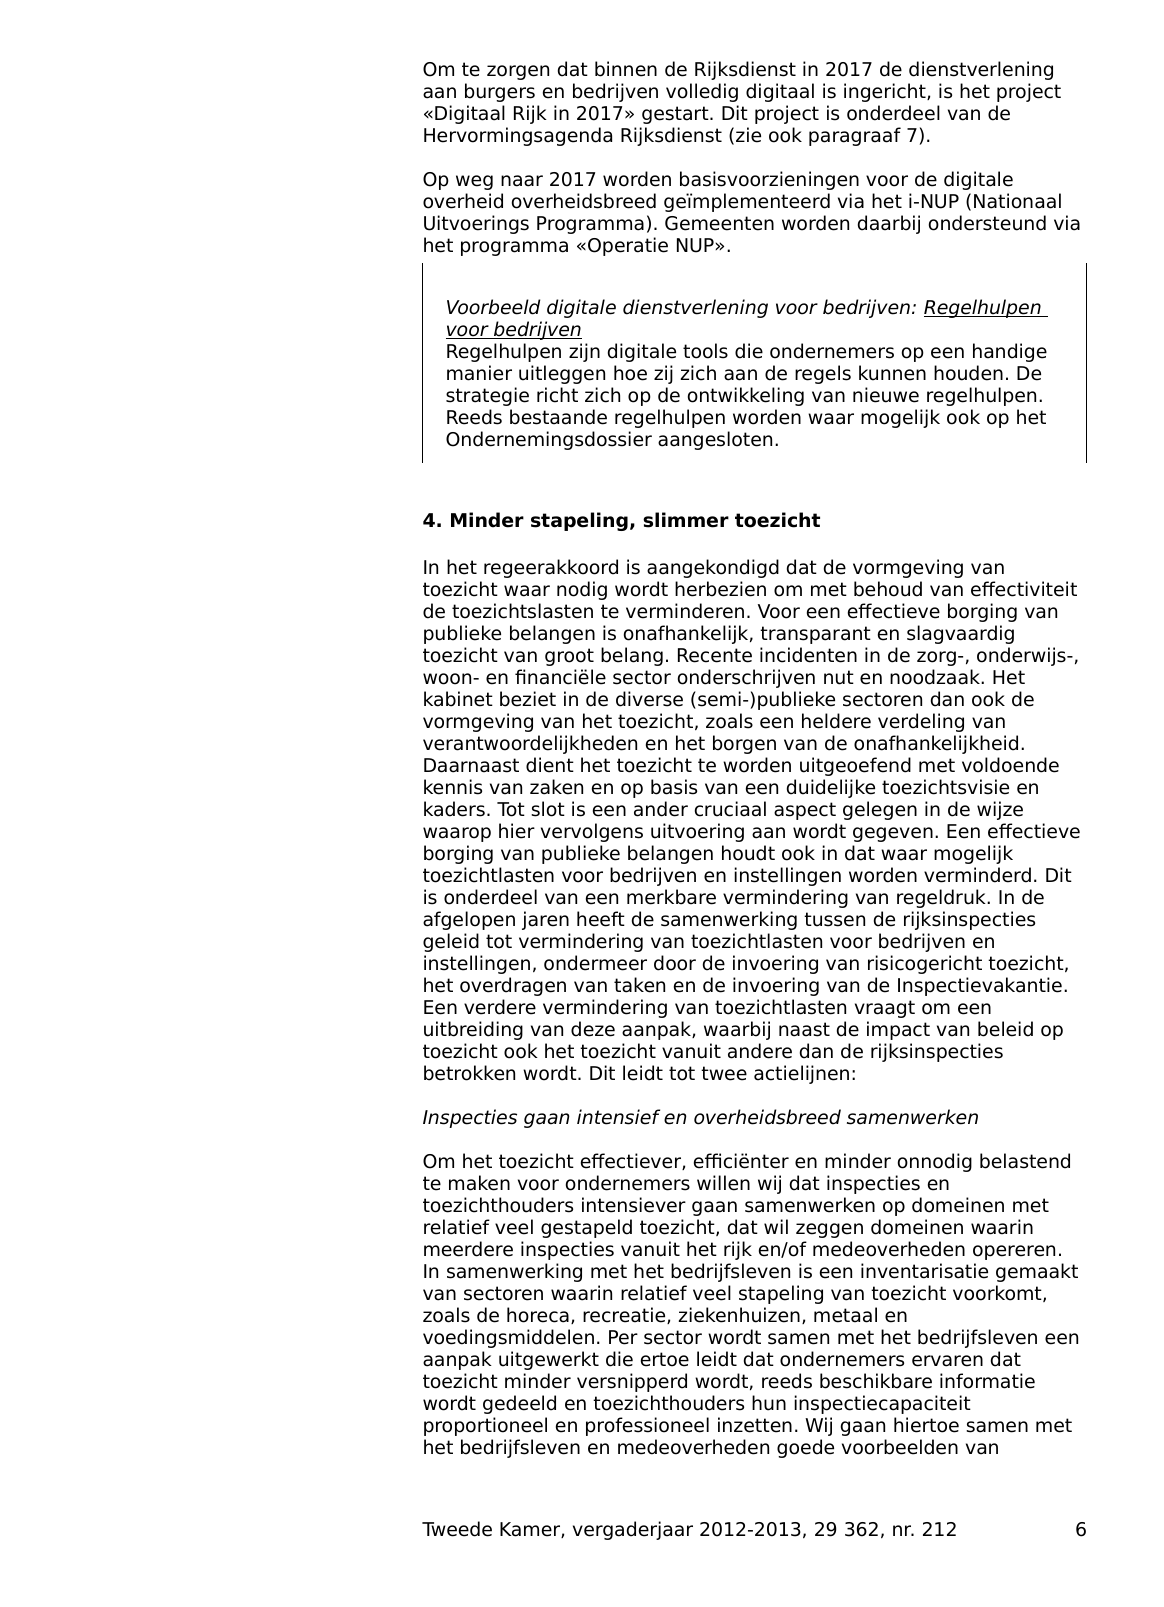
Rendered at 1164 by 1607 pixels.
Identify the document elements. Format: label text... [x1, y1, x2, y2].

table_header Voorbeeld digitale dienstverlening voor bedrijven: Regelhulpen voor bedrijven Regelhulpen zijn digitale tools die ondernemers op een handige manier uitleggen hoe zij zich aan de regels kunnen houden. De strategie richt zich op de ontwikkeling van nieuwe regelhulpen. Reeds bestaande regelhulpen worden waar mogelijk ook op het Ondernemingsdossier aangesloten. [423, 263, 1086, 463]
text Om het toezicht effectiever, efficiënter en minder onnodig belastend te maken voor ondernemers willen wij dat inspecties en toezichthouders intensiever gaan samenwerken op domeinen met relatief veel gestapeld toezicht, dat wil zeggen domeinen waarin meerdere inspecties vanuit het rijk en/of medeoverheden opereren. In samenwerking met het bedrijfsleven is een inventarisatie gemaakt van sectoren waarin relatief veel stapeling van toezicht voorkomt, zoals de horeca, recreatie, ziekenhuizen, metaal en voedingsmiddelen. Per sector wordt samen met het bedrijfsleven een aanpak uitgewerkt die ertoe leidt dat ondernemers ervaren dat toezicht minder versnipperd wordt, reeds beschikbare informatie wordt gedeeld en toezichthouders hun inspectiecapaciteit proportioneel en professioneel inzetten. Wij gaan hiertoe samen met het bedrijfsleven en medeoverheden goede voorbeelden van [422, 1151, 1087, 1459]
subtitle 4. Minder stapeling, slimmer toezicht [422, 510, 1087, 532]
subtitle Inspecties gaan intensief en overheidsbreed samenwerken [422, 1107, 1087, 1129]
text Op weg naar 2017 worden basisvoorzieningen voor de digitale overheid overheidsbreed geïmplementeerd via het i-NUP (Nationaal Uitvoerings Programma). Gemeenten worden daarbij ondersteund via het programma «Operatie NUP». [422, 169, 1087, 257]
text Om te zorgen dat binnen de Rijksdienst in 2017 de dienstverlening aan burgers en bedrijven volledig digitaal is ingericht, is het project «Digitaal Rijk in 2017» gestart. Dit project is onderdeel van de Hervormingsagenda Rijksdienst (zie ook paragraaf 7). [422, 59, 1087, 147]
text In het regeerakkoord is aangekondigd dat de vormgeving van toezicht waar nodig wordt herbezien om met behoud van effectiviteit de toezichtslasten te verminderen. Voor een effectieve borging van publieke belangen is onafhankelijk, transparant en slagvaardig toezicht van groot belang. Recente incidenten in de zorg-, onderwijs-, woon- en financiële sector onderschrijven nut en noodzaak. Het kabinet beziet in de diverse (semi-)publieke sectoren dan ook de vormgeving van het toezicht, zoals een heldere verdeling van verantwoordelijkheden en het borgen van de onafhankelijkheid. Daarnaast dient het toezicht te worden uitgeoefend met voldoende kennis van zaken en op basis van een duidelijke toezichtsvisie en kaders. Tot slot is een ander cruciaal aspect gelegen in de wijze waarop hier vervolgens uitvoering aan wordt gegeven. Een effectieve borging van publieke belangen houdt ook in dat waar mogelijk toezichtlasten voor bedrijven en instellingen worden verminderd. Dit is onderdeel van een merkbare vermindering van regeldruk. In de afgelopen jaren heeft de samenwerking tussen de rijksinspecties geleid tot vermindering van toezichtlasten voor bedrijven en instellingen, ondermeer door de invoering van risicogericht toezicht, het overdragen van taken en de invoering van de Inspectievakantie. Een verdere vermindering van toezichtlasten vraagt om een uitbreiding van deze aanpak, waarbij naast de impact van beleid op toezicht ook het toezicht vanuit andere dan de rijksinspecties betrokken wordt. Dit leidt tot twee actielijnen: [422, 557, 1087, 1085]
